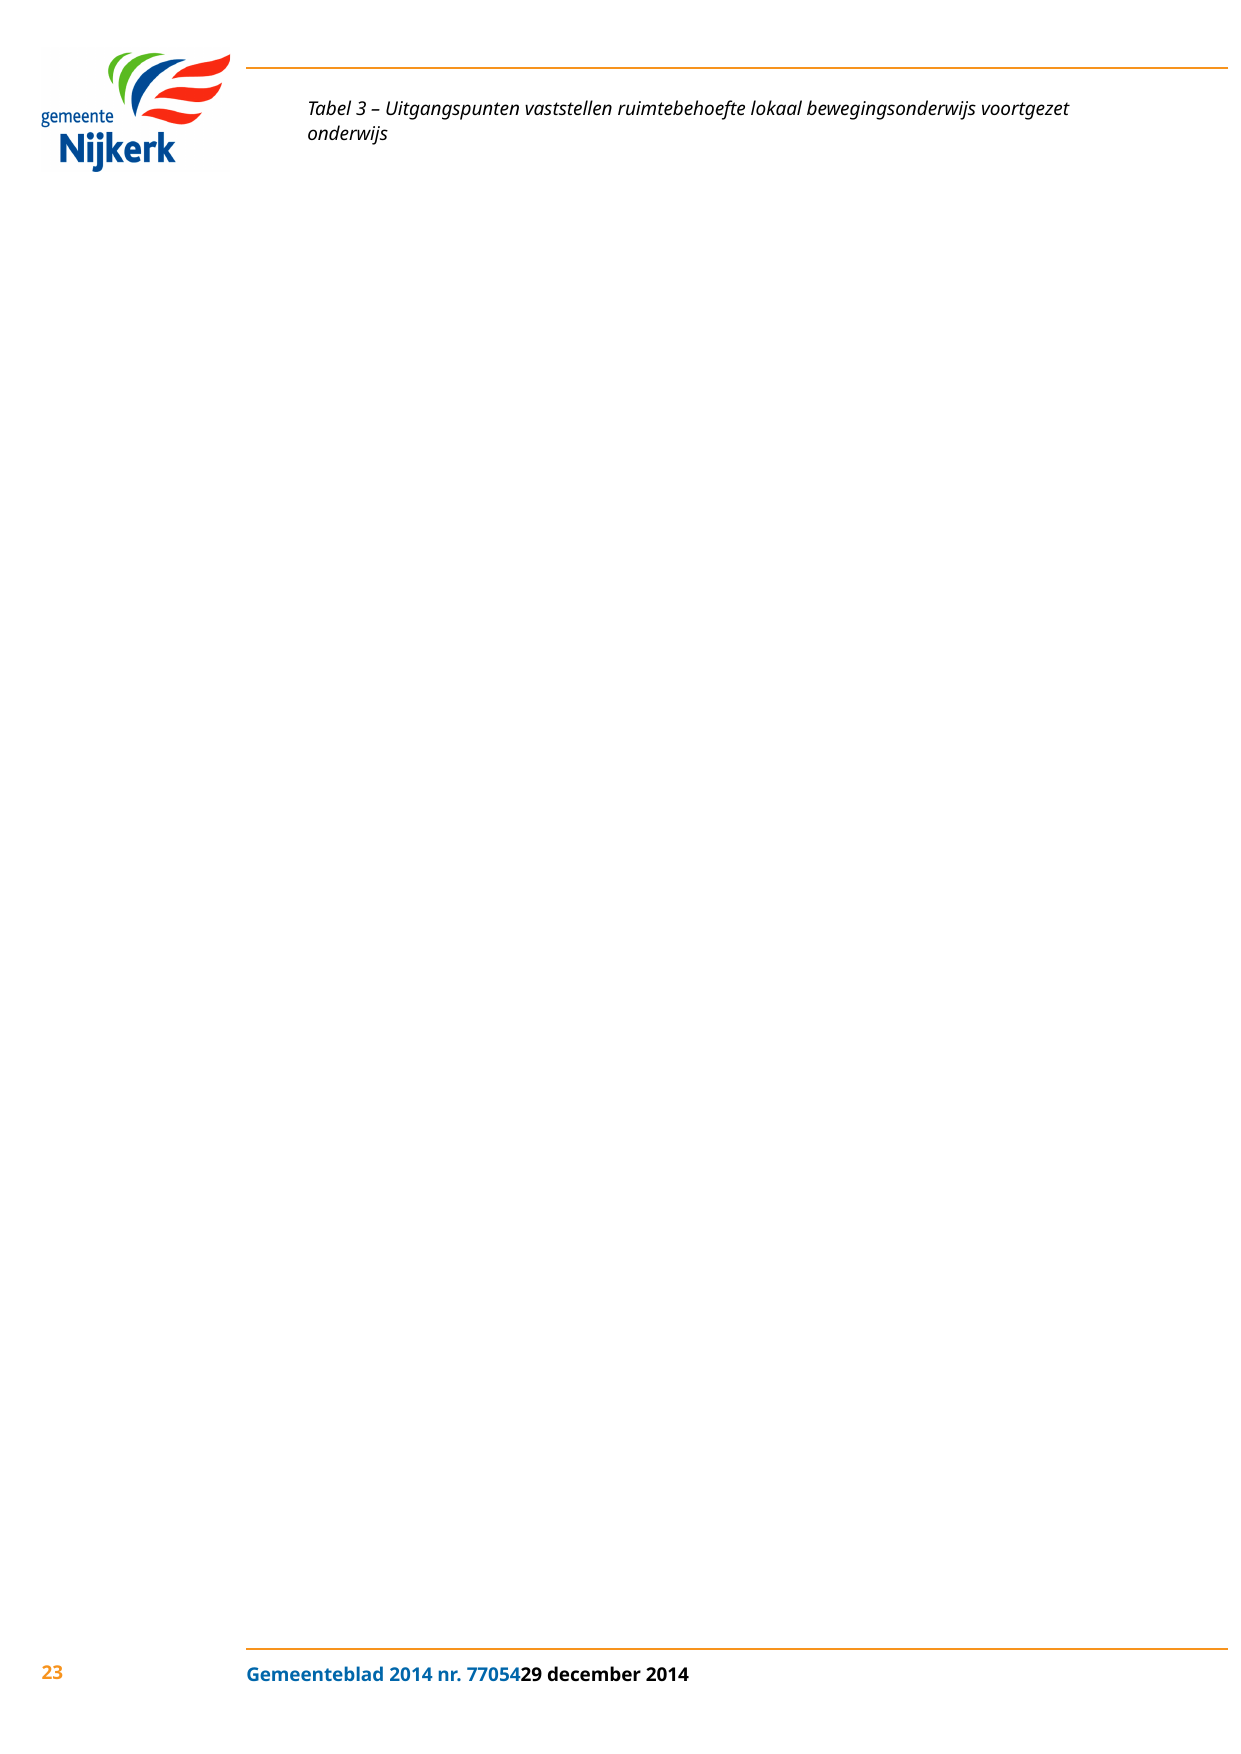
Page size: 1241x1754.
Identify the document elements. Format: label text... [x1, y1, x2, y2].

picture [41, 47, 231, 172]
list Tabel 3 – Uitgangspunten vaststellen ruimtebehoefte lokaal bewegingsonderwijs voortgezet onderwijs [248, 95, 1152, 146]
